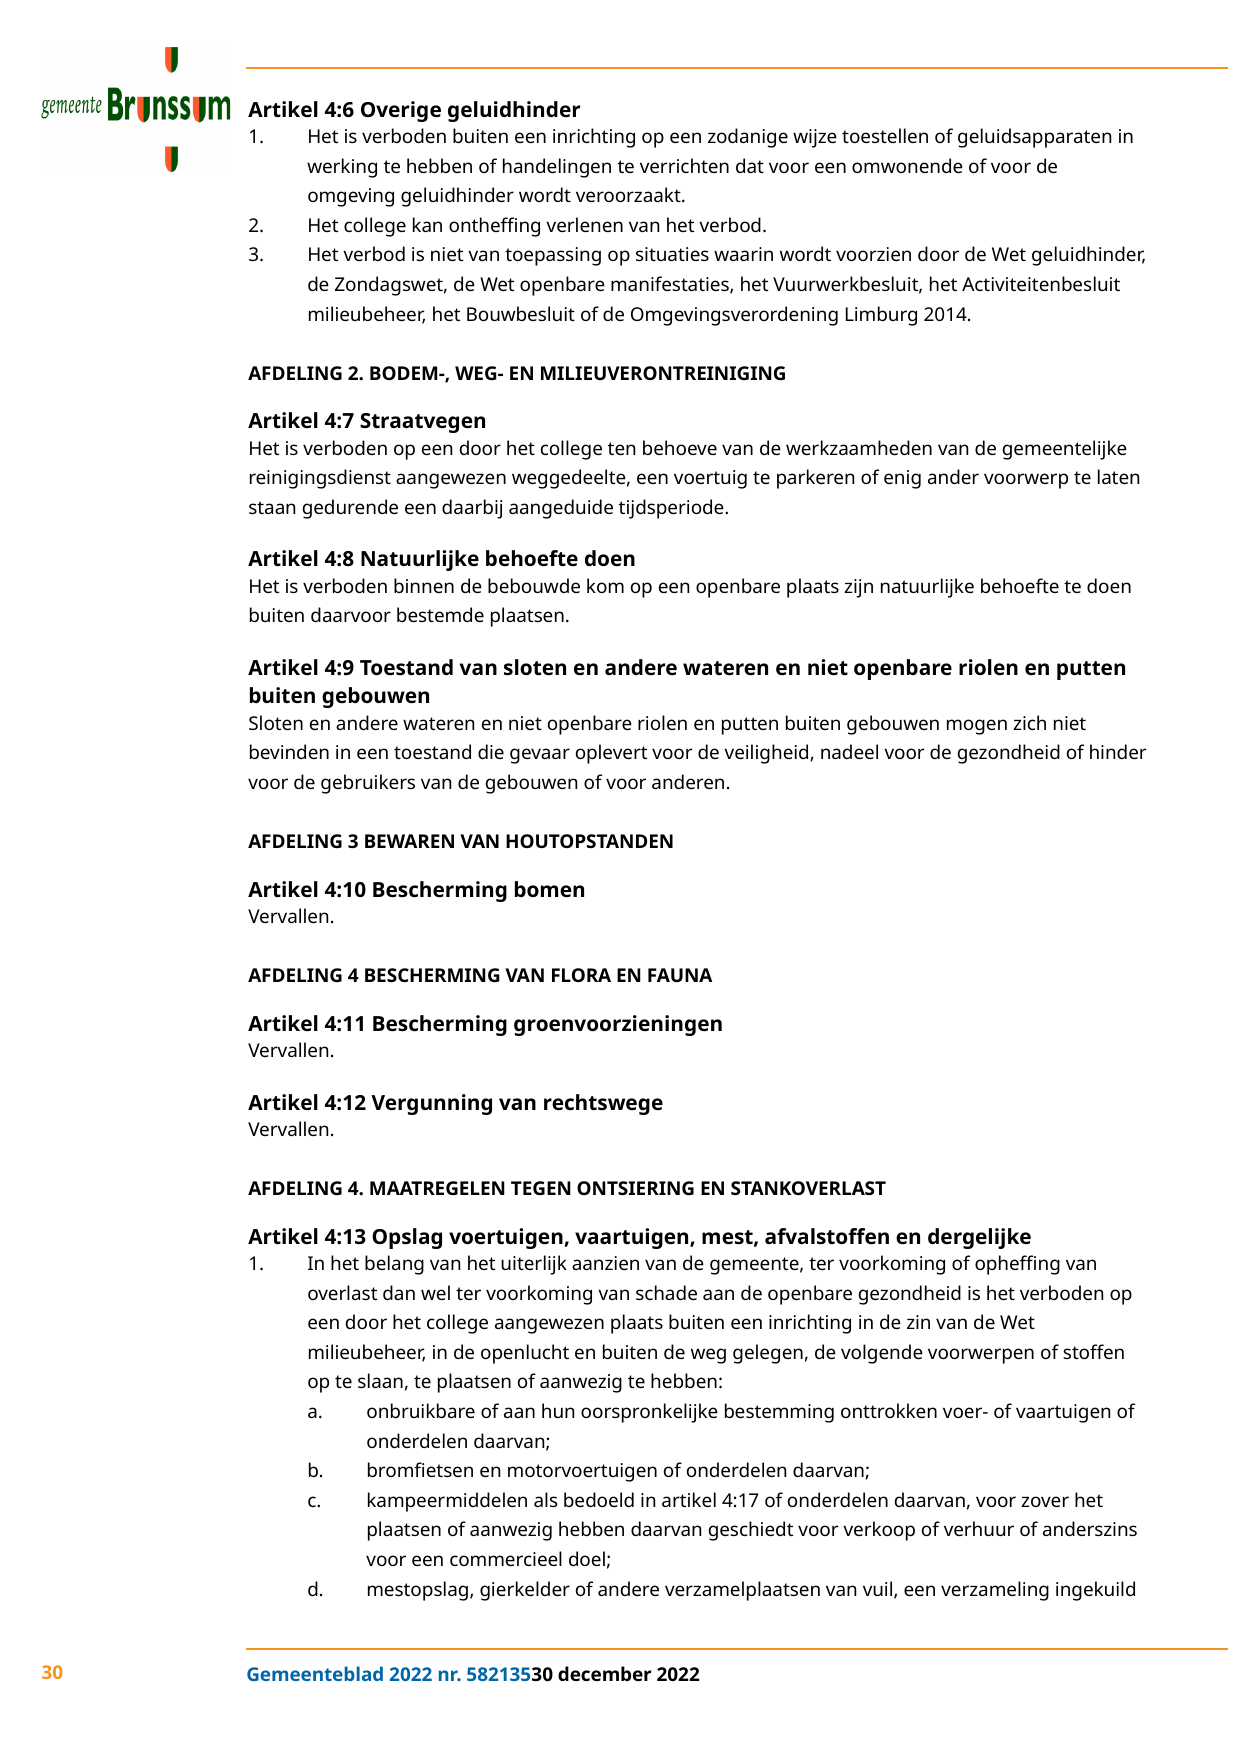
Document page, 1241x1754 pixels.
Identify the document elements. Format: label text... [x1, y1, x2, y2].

list kampeermiddelen als bedoeld in artikel 4:17 of onderdelen daarvan, voor zover het plaatsen of aanwezig hebben daarvan geschiedt voor verkoop of verhuur of anderszins voor een commercieel doel; [307, 1487, 1152, 1572]
list In het belang van het uiterlijk aanzien van de gemeente, ter voorkoming of opheffing van overlast dan wel ter voorkoming van schade aan de openbare gezondheid is het verboden op een door het college aangewezen plaats buiten een inrichting in de zin van de Wet milieubeheer, in de openlucht en buiten de weg gelegen, de volgende voorwerpen of stoffen op te slaan, te plaatsen of aanwezig te hebben: [248, 1250, 1152, 1394]
text Het is verboden op een door het college ten behoeve van de werkzaamheden van de gemeentelijke reinigingsdienst aangewezen weggedeelte, een voertuig te parkeren of enig ander voorwerp te laten staan gedurende een daarbij aangeduide tijdsperiode. [248, 435, 1152, 520]
text Vervallen. [248, 903, 1152, 929]
text Artikel 4:13 Opslag voertuigen, vaartuigen, mest, afvalstoffen en dergelijke [248, 1222, 1152, 1250]
list bromfietsen en motorvoertuigen of onderdelen daarvan; [307, 1457, 1152, 1483]
text Artikel 4:11 Bescherming groenvoorzieningen [248, 1009, 1152, 1037]
text Vervallen. [248, 1116, 1152, 1142]
text Het is verboden binnen de bebouwde kom op een openbare plaats zijn natuurlijke behoefte te doen buiten daarvoor bestemde plaatsen. [248, 573, 1152, 628]
text Artikel 4:10 Bescherming bomen [248, 875, 1152, 903]
picture [41, 47, 231, 172]
text AFDELING 2. BODEM-, WEG- EN MILIEUVERONTREINIGING [248, 360, 1152, 386]
list Het college kan ontheffing verlenen van het verbod. [248, 212, 1152, 238]
list Het verbod is niet van toepassing op situaties waarin wordt voorzien door de Wet geluidhinder, de Zondagswet, de Wet openbare manifestaties, het Vuurwerkbesluit, het Activiteitenbesluit milieubeheer, het Bouwbesluit of de Omgevingsverordening Limburg 2014. [248, 242, 1152, 326]
text Artikel 4:9 Toestand van sloten en andere wateren en niet openbare riolen en putten buiten gebouwen [248, 653, 1152, 710]
list Het is verboden buiten een inrichting op een zodanige wijze toestellen of geluidsapparaten in werking te hebben of handelingen te verrichten dat voor een omwonende of voor de omgeving geluidhinder wordt veroorzaakt. [248, 123, 1152, 208]
text Artikel 4:8 Natuurlijke behoefte doen [248, 544, 1152, 573]
list onbruikbare of aan hun oorspronkelijke bestemming onttrokken voer- of vaartuigen of onderdelen daarvan; [307, 1398, 1152, 1453]
list mestopslag, gierkelder of andere verzamelplaatsen van vuil, een verzameling ingekuild [307, 1576, 1152, 1601]
text Sloten en andere wateren en niet openbare riolen en putten buiten gebouwen mogen zich niet bevinden in een toestand die gevaar oplevert voor de veiligheid, nadeel voor de gezondheid of hinder voor de gebruikers van de gebouwen of voor anderen. [248, 710, 1152, 795]
text Artikel 4:6 Overige geluidhinder [248, 95, 1152, 123]
text AFDELING 4. MAATREGELEN TEGEN ONTSIERING EN STANKOVERLAST [248, 1175, 1152, 1201]
text Artikel 4:7 Straatvegen [248, 406, 1152, 435]
text AFDELING 3 BEWAREN VAN HOUTOPSTANDEN [248, 828, 1152, 854]
text AFDELING 4 BESCHERMING VAN FLORA EN FAUNA [248, 962, 1152, 988]
text Vervallen. [248, 1037, 1152, 1063]
text Artikel 4:12 Vergunning van rechtswege [248, 1088, 1152, 1116]
